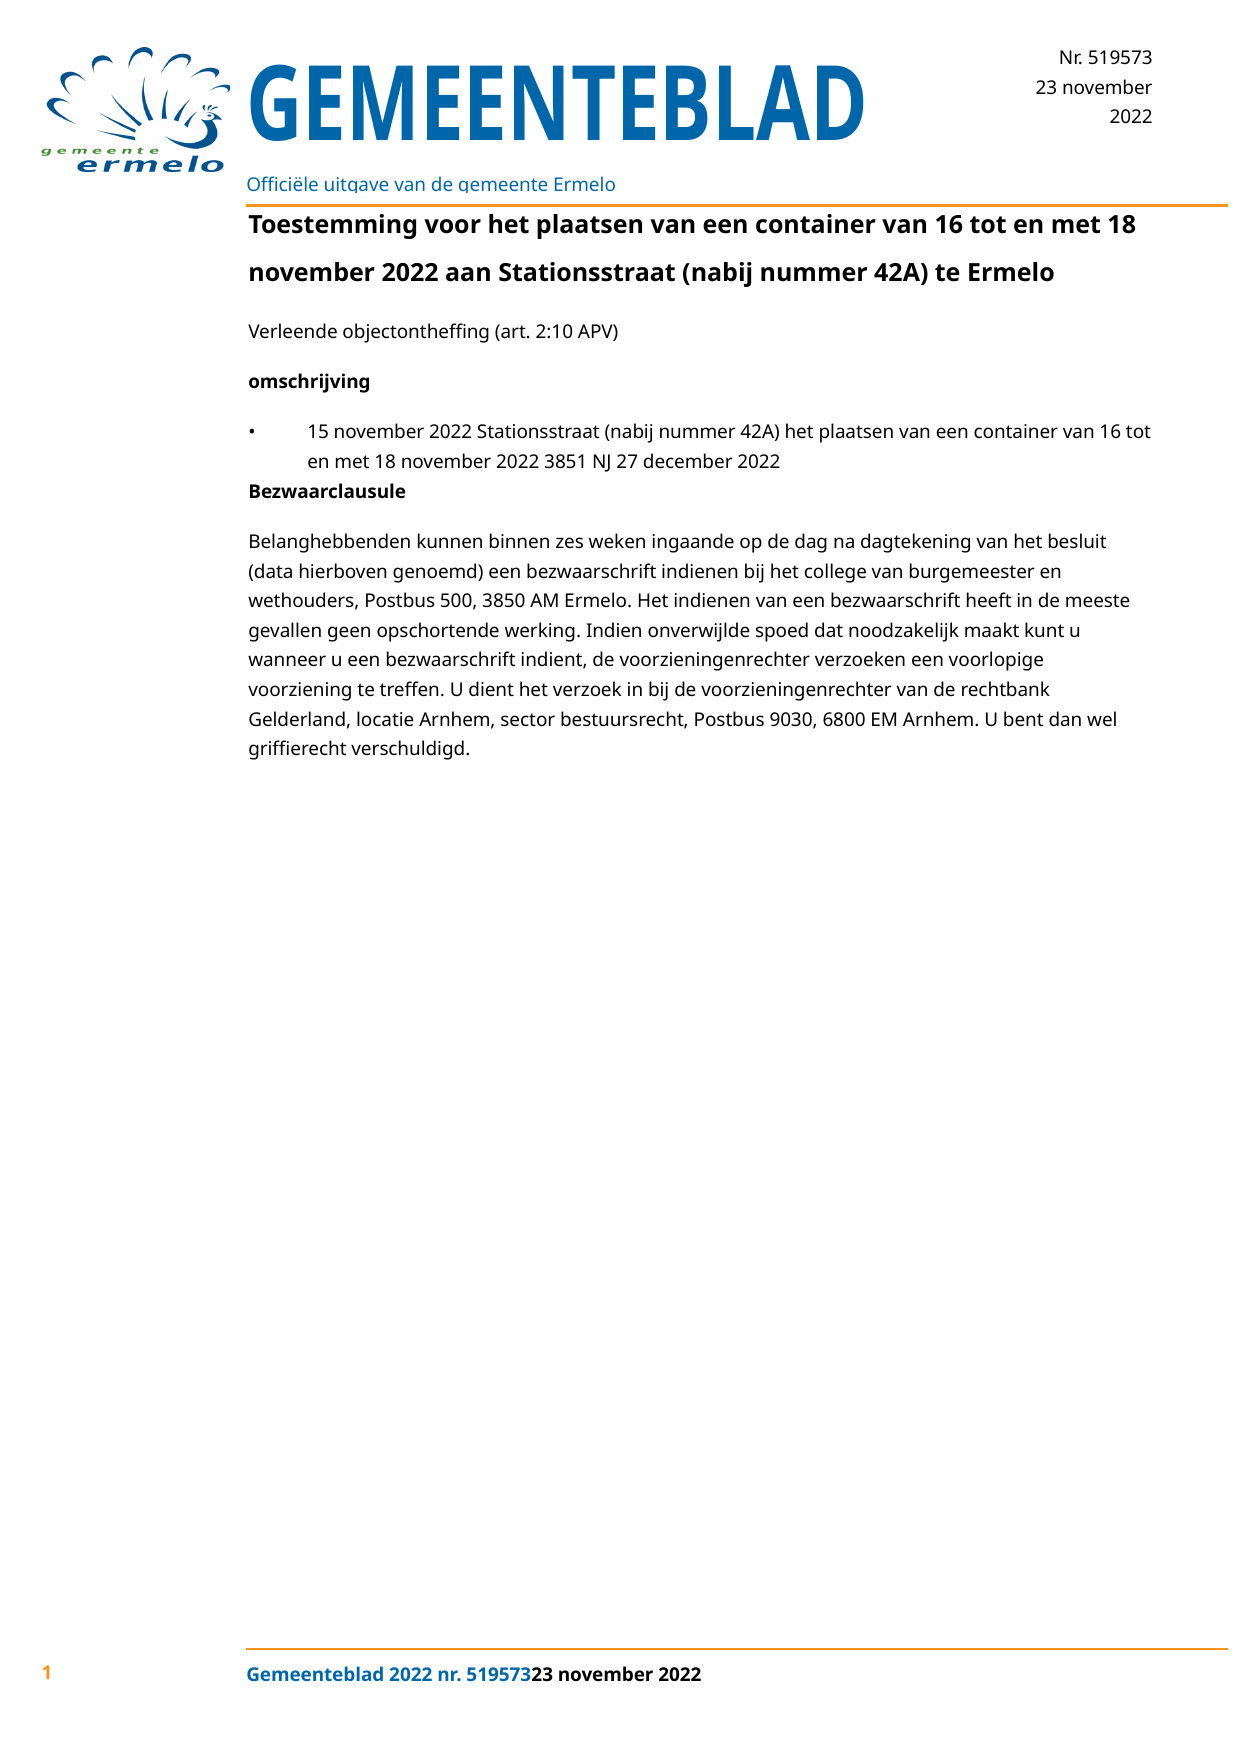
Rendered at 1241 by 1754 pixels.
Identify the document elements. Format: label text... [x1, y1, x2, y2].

text Belanghebbenden kunnen binnen zes weken ingaande op de dag na dagtekening van het besluit (data hierboven genoemd) een bezwaarschrift indienen bij het college van burgemeester en wethouders, Postbus 500, 3850 AM Ermelo. Het indienen van een bezwaarschrift heeft in de meeste gevallen geen opschortende werking. Indien onverwijlde spoed dat noodzakelijk maakt kunt u wanneer u een bezwaarschrift indient, de voorzieningenrechter verzoeken een voorlopige voorziening te treffen. U dient het verzoek in bij de voorzieningenrechter van de rechtbank Gelderland, locatie Arnhem, sector bestuursrecht, Postbus 9030, 6800 EM Arnhem. U bent dan wel griffierecht verschuldigd. [248, 528, 1152, 761]
text Bezwaarclausule [248, 478, 1152, 504]
text omschrijving [248, 368, 1152, 394]
text Toestemming voor het plaatsen van een container van 16 tot en met 18 november 2022 aan Stationsstraat (nabij nummer 42A) te Ermelo [248, 207, 1152, 288]
list 15 november 2022 Stationsstraat (nabij nummer 42A) het plaatsen van een container van 16 tot en met 18 november 2022 3851 NJ 27 december 2022 [248, 419, 1152, 474]
picture [41, 47, 231, 172]
text Verleende objectontheffing (art. 2:10 APV) [248, 318, 1152, 344]
